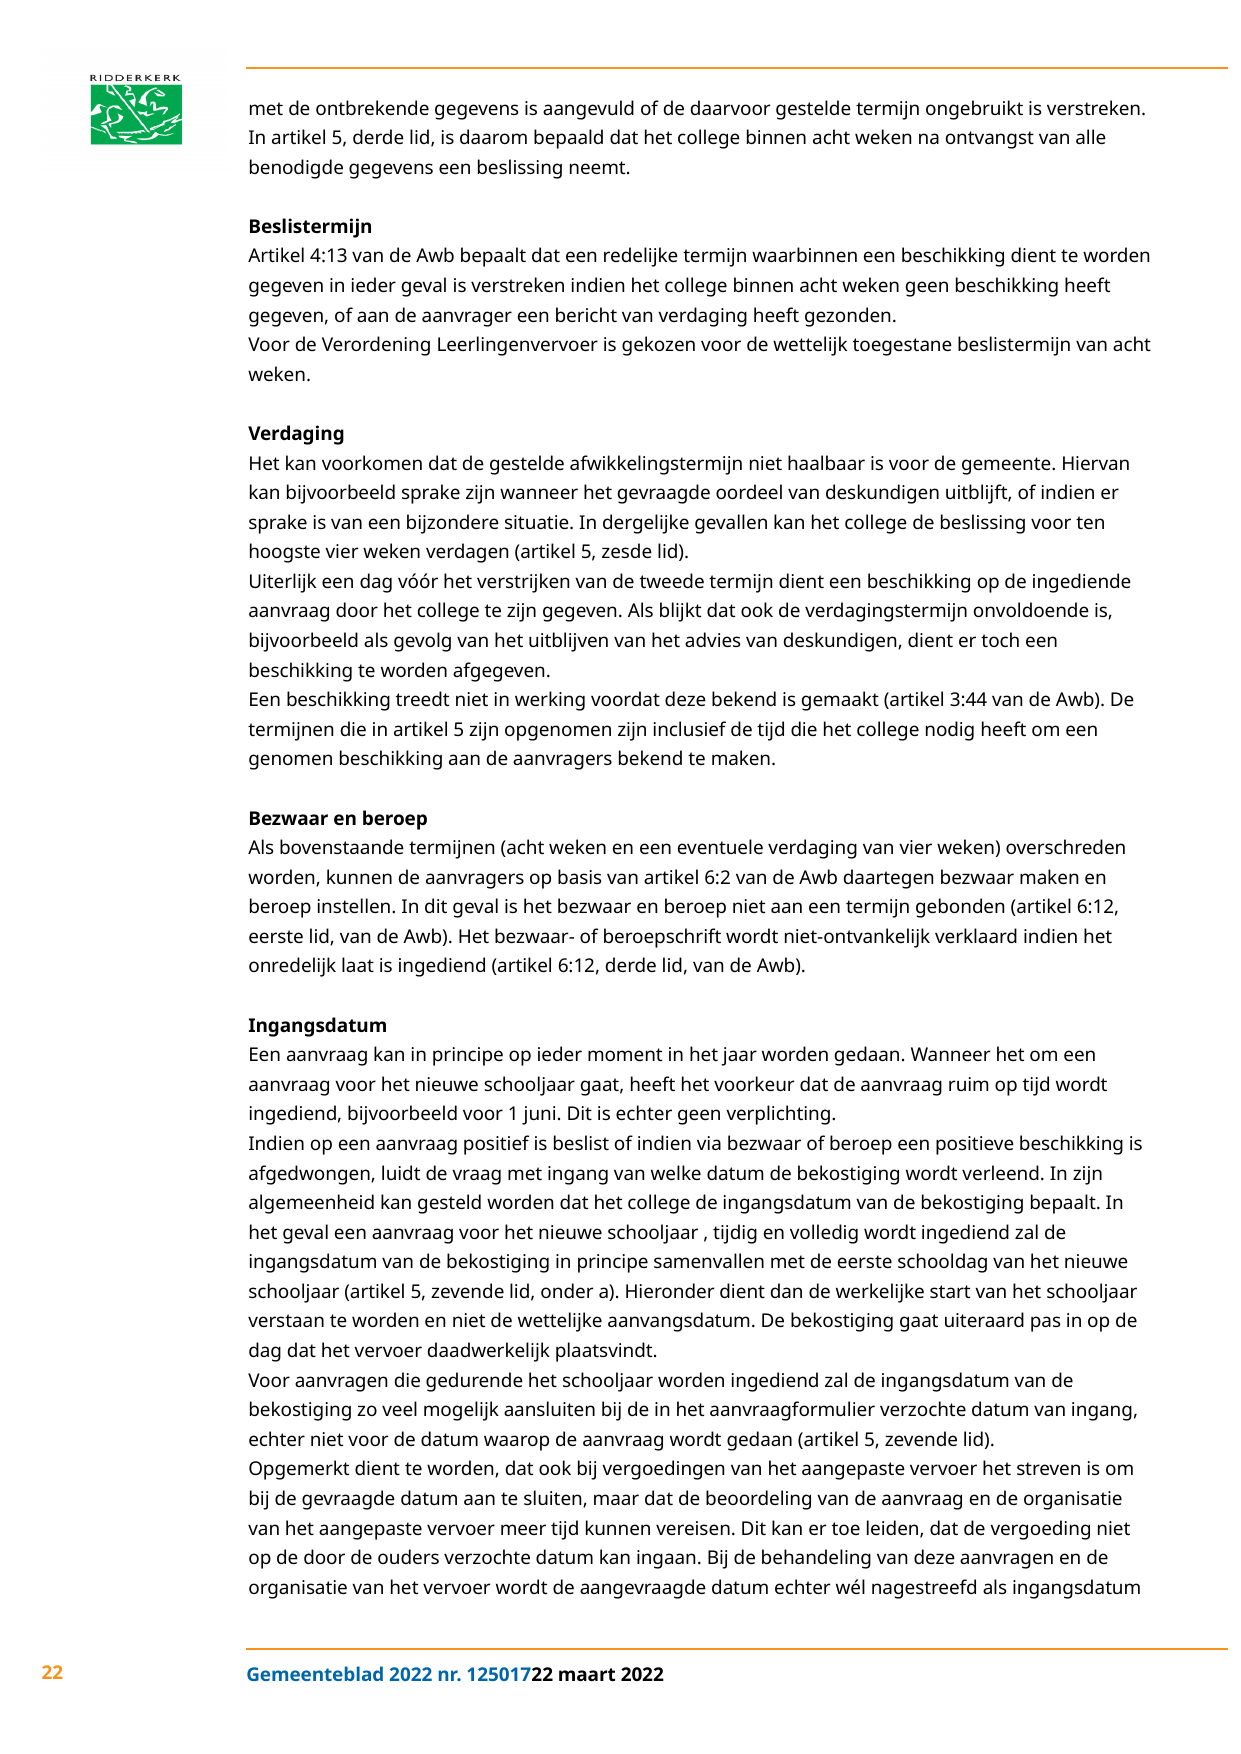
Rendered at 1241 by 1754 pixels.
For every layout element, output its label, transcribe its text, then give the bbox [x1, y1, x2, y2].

text Het kan voorkomen dat de gestelde afwikkelingstermijn niet haalbaar is voor de gemeente. Hiervan kan bijvoorbeeld sprake zijn wanneer het gevraagde oordeel van deskundigen uitblijft, of indien er sprake is van een bijzondere situatie. In dergelijke gevallen kan het college de beslissing voor ten hoogste vier weken verdagen (artikel 5, zesde lid). [248, 450, 1152, 564]
text Indien op een aanvraag positief is beslist of indien via bezwaar of beroep een positieve beschikking is afgedwongen, luidt de vraag met ingang van welke datum de bekostiging wordt verleend. In zijn algemeenheid kan gesteld worden dat het college de ingangsdatum van de bekostiging bepaalt. In het geval een aanvraag voor het nieuwe schooljaar , tijdig en volledig wordt ingediend zal de ingangsdatum van de bekostiging in principe samenvallen met de eerste schooldag van het nieuwe schooljaar (artikel 5, zevende lid, onder a). Hieronder dient dan de werkelijke start van het schooljaar verstaan te worden en niet de wettelijke aanvangsdatum. De bekostiging gaat uiteraard pas in op de dag dat het vervoer daadwerkelijk plaatsvindt. [248, 1130, 1152, 1363]
text Beslistermijn [248, 213, 1152, 239]
text met de ontbrekende gegevens is aangevuld of de daarvoor gestelde termijn ongebruikt is verstreken. In artikel 5, derde lid, is daarom bepaald dat het college binnen acht weken na ontvangst van alle benodigde gegevens een beslissing neemt. [248, 95, 1152, 180]
text Voor aanvragen die gedurende het schooljaar worden ingediend zal de ingangsdatum van de bekostiging zo veel mogelijk aansluiten bij de in het aanvraagformulier verzochte datum van ingang, echter niet voor de datum waarop de aanvraag wordt gedaan (artikel 5, zevende lid). [248, 1367, 1152, 1452]
text Verdaging [248, 420, 1152, 446]
picture [41, 47, 231, 172]
text Een aanvraag kan in principe op ieder moment in het jaar worden gedaan. Wanneer het om een aanvraag voor het nieuwe schooljaar gaat, heeft het voorkeur dat de aanvraag ruim op tijd wordt ingediend, bijvoorbeeld voor 1 juni. Dit is echter geen verplichting. [248, 1041, 1152, 1126]
text Voor de Verordening Leerlingenvervoer is gekozen voor de wettelijk toegestane beslistermijn van acht weken. [248, 331, 1152, 387]
text Opgemerkt dient te worden, dat ook bij vergoedingen van het aangepaste vervoer het streven is om bij de gevraagde datum aan te sluiten, maar dat de beoordeling van de aanvraag en de organisatie van het aangepaste vervoer meer tijd kunnen vereisen. Dit kan er toe leiden, dat de vergoeding niet op de door de ouders verzochte datum kan ingaan. Bij de behandeling van deze aanvragen en de organisatie van het vervoer wordt de aangevraagde datum echter wél nagestreefd als ingangsdatum [248, 1456, 1152, 1600]
text Een beschikking treedt niet in werking voordat deze bekend is gemaakt (artikel 3:44 van de Awb). De termijnen die in artikel 5 zijn opgenomen zijn inclusief de tijd die het college nodig heeft om een genomen beschikking aan de aanvragers bekend te maken. [248, 686, 1152, 771]
text Als bovenstaande termijnen (acht weken en een eventuele verdaging van vier weken) overschreden worden, kunnen de aanvragers op basis van artikel 6:2 van de Awb daartegen bezwaar maken en beroep instellen. In dit geval is het bezwaar en beroep niet aan een termijn gebonden (artikel 6:12, eerste lid, van de Awb). Het bezwaar- of beroepschrift wordt niet-ontvankelijk verklaard indien het onredelijk laat is ingediend (artikel 6:12, derde lid, van de Awb). [248, 834, 1152, 978]
text Artikel 4:13 van de Awb bepaalt dat een redelijke termijn waarbinnen een beschikking dient te worden gegeven in ieder geval is verstreken indien het college binnen acht weken geen beschikking heeft gegeven, of aan de aanvrager een bericht van verdaging heeft gezonden. [248, 243, 1152, 328]
text Bezwaar en beroep [248, 805, 1152, 831]
text Ingangsdatum [248, 1012, 1152, 1038]
text Uiterlijk een dag vóór het verstrijken van de tweede termijn dient een beschikking op de ingediende aanvraag door het college te zijn gegeven. Als blijkt dat ook de verdagingstermijn onvoldoende is, bijvoorbeeld als gevolg van het uitblijven van het advies van deskundigen, dient er toch een beschikking te worden afgegeven. [248, 568, 1152, 683]
